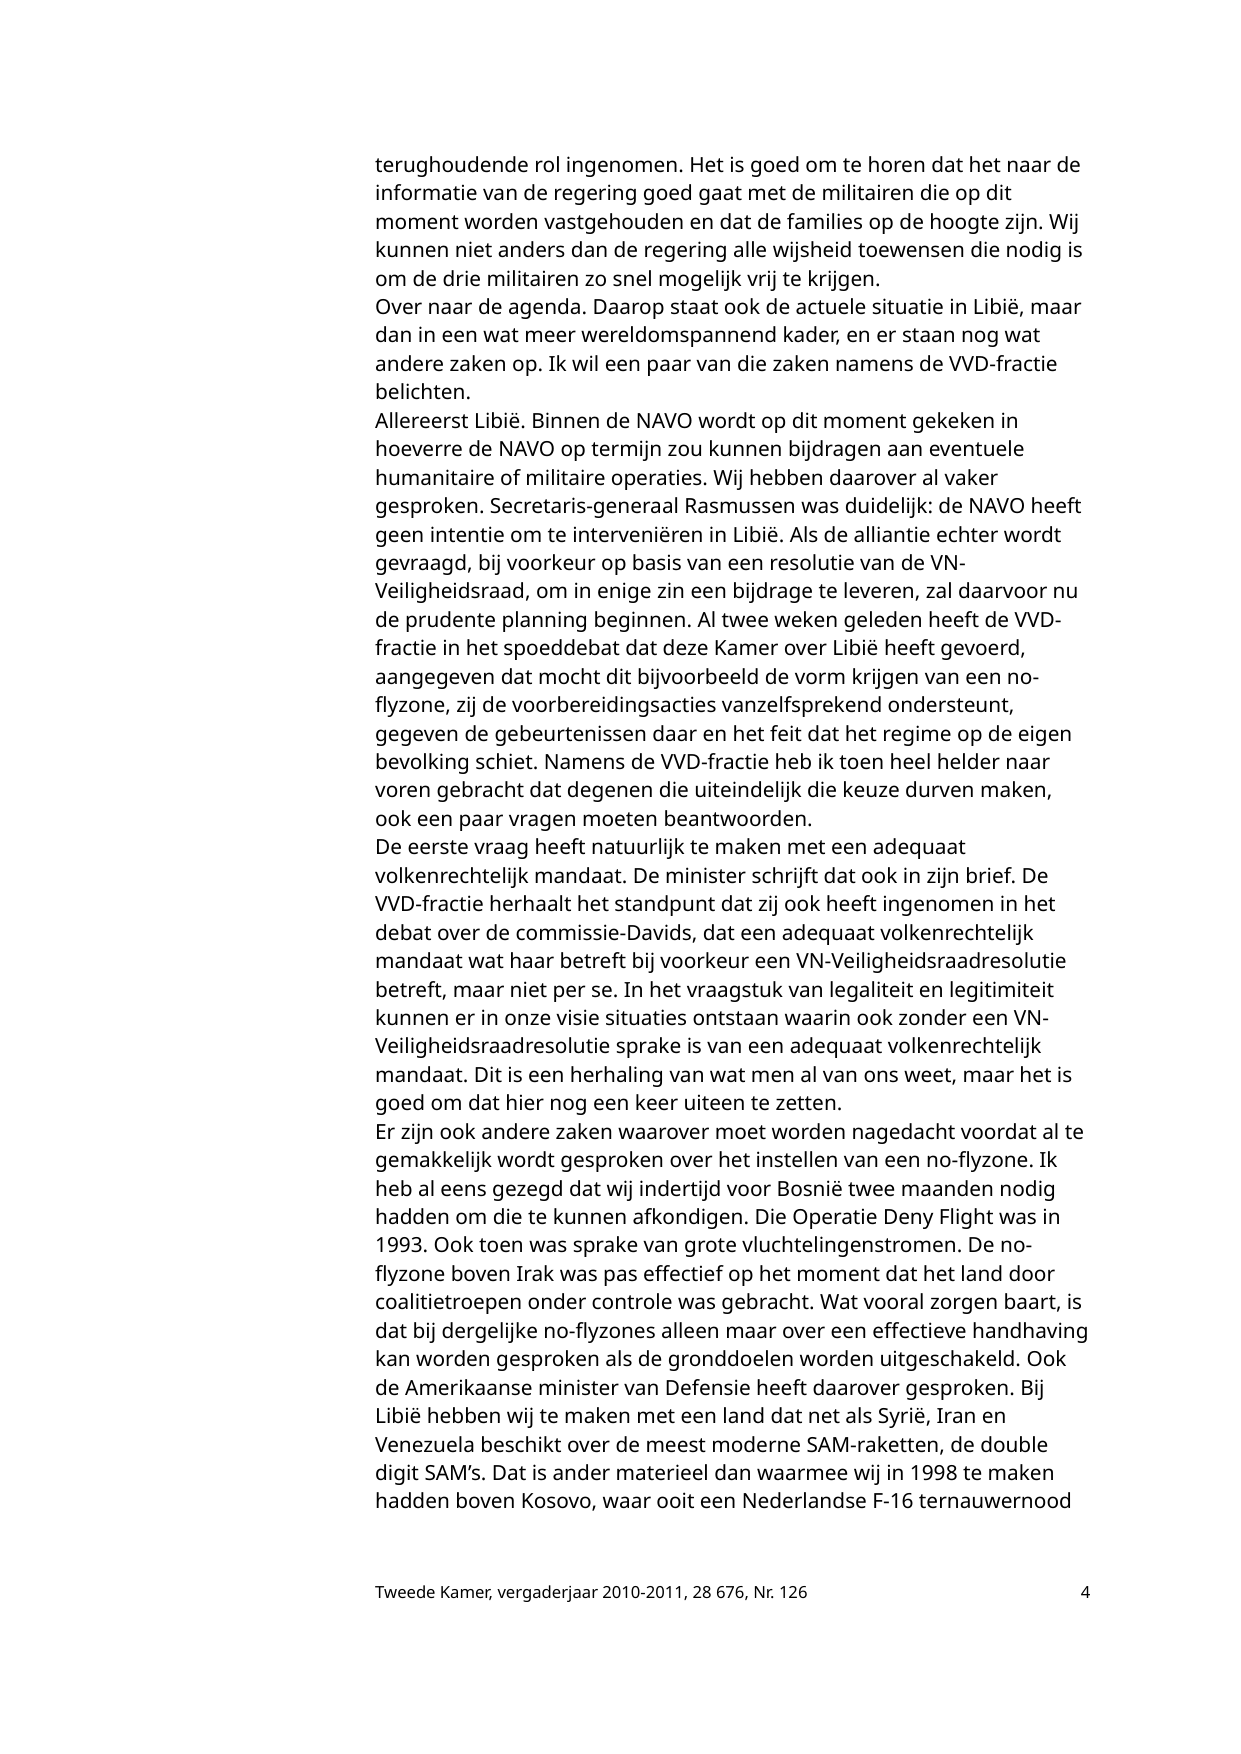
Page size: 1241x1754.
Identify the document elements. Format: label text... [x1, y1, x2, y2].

text Over naar de agenda. Daarop staat ook de actuele situatie in Libië, maar dan in een wat meer wereldomspannend kader, en er staan nog wat andere zaken op. Ik wil een paar van die zaken namens de VVD-fractie belichten. [375, 292, 1090, 406]
text terughoudende rol ingenomen. Het is goed om te horen dat het naar de informatie van de regering goed gaat met de militairen die op dit moment worden vastgehouden en dat de families op de hoogte zijn. Wij kunnen niet anders dan de regering alle wijsheid toewensen die nodig is om de drie militairen zo snel mogelijk vrij te krijgen. [375, 150, 1090, 292]
text De eerste vraag heeft natuurlijk te maken met een adequaat volkenrechtelijk mandaat. De minister schrijft dat ook in zijn brief. De VVD-fractie herhaalt het standpunt dat zij ook heeft ingenomen in het debat over de commissie-Davids, dat een adequaat volkenrechtelijk mandaat wat haar betreft bij voorkeur een VN-Veiligheidsraadresolutie betreft, maar niet per se. In het vraagstuk van legaliteit en legitimiteit kunnen er in onze visie situaties ontstaan waarin ook zonder een VN-Veiligheidsraadresolutie sprake is van een adequaat volkenrechtelijk mandaat. Dit is een herhaling van wat men al van ons weet, maar het is goed om dat hier nog een keer uiteen te zetten. [375, 832, 1090, 1117]
text Er zijn ook andere zaken waarover moet worden nagedacht voordat al te gemakkelijk wordt gesproken over het instellen van een no-flyzone. Ik heb al eens gezegd dat wij indertijd voor Bosnië twee maanden nodig hadden om die te kunnen afkondigen. Die Operatie Deny Flight was in 1993. Ook toen was sprake van grote vluchtelingenstromen. De no-flyzone boven Irak was pas effectief op het moment dat het land door coalitietroepen onder controle was gebracht. Wat vooral zorgen baart, is dat bij dergelijke no-flyzones alleen maar over een effectieve handhaving kan worden gesproken als de gronddoelen worden uitgeschakeld. Ook de Amerikaanse minister van Defensie heeft daarover gesproken. Bij Libië hebben wij te maken met een land dat net als Syrië, Iran en Venezuela beschikt over de meest moderne SAM-raketten, de double digit SAM’s. Dat is ander materieel dan waarmee wij in 1998 te maken hadden boven Kosovo, waar ooit een Nederlandse F-16 ternauwernood [375, 1117, 1090, 1515]
text Allereerst Libië. Binnen de NAVO wordt op dit moment gekeken in hoeverre de NAVO op termijn zou kunnen bijdragen aan eventuele humanitaire of militaire operaties. Wij hebben daarover al vaker gesproken. Secretaris-generaal Rasmussen was duidelijk: de NAVO heeft geen intentie om te interveniëren in Libië. Als de alliantie echter wordt gevraagd, bij voorkeur op basis van een resolutie van de VN-Veiligheidsraad, om in enige zin een bijdrage te leveren, zal daarvoor nu de prudente planning beginnen. Al twee weken geleden heeft de VVD-fractie in het spoeddebat dat deze Kamer over Libië heeft gevoerd, aangegeven dat mocht dit bijvoorbeeld de vorm krijgen van een no-flyzone, zij de voorbereidingsacties vanzelfsprekend ondersteunt, gegeven de gebeurtenissen daar en het feit dat het regime op de eigen bevolking schiet. Namens de VVD-fractie heb ik toen heel helder naar voren gebracht dat degenen die uiteindelijk die keuze durven maken, ook een paar vragen moeten beantwoorden. [375, 406, 1090, 832]
